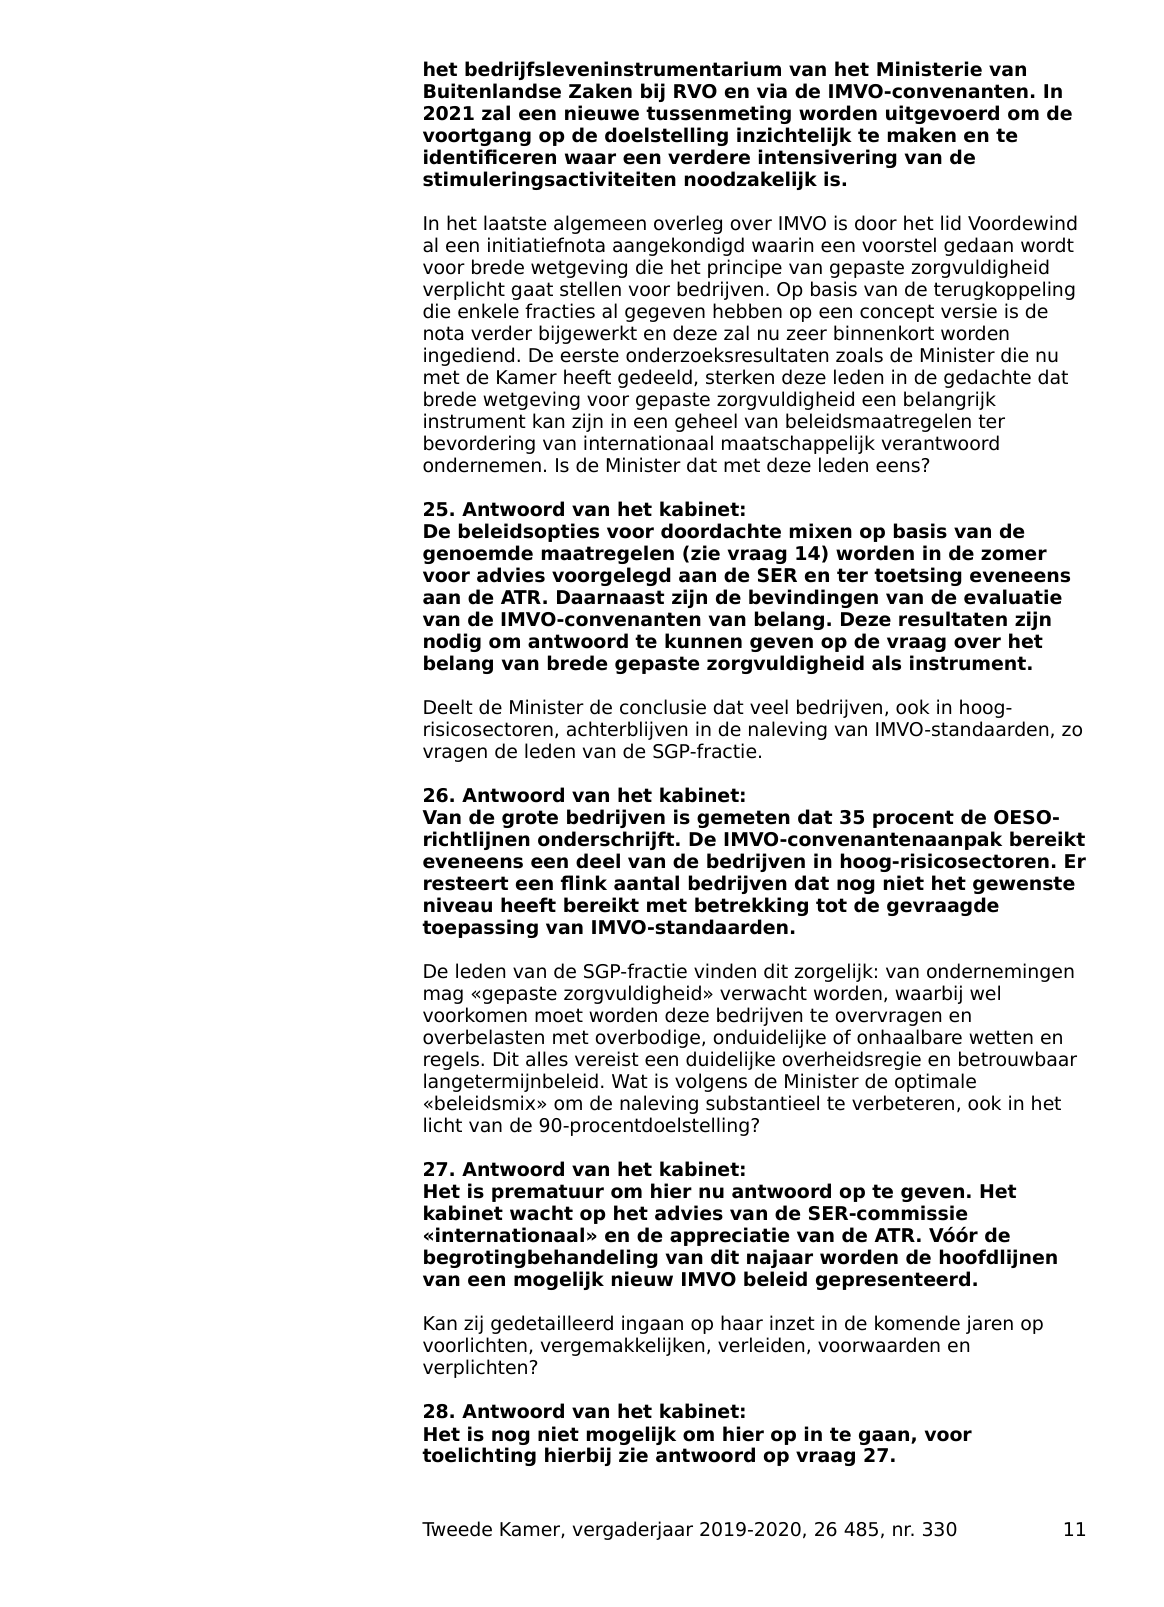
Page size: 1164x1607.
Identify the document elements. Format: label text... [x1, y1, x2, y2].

text 28. Antwoord van het kabinet: [422, 1401, 1087, 1423]
text 26. Antwoord van het kabinet: [422, 785, 1087, 807]
text Het is prematuur om hier nu antwoord op te geven. Het kabinet wacht op het advies van de SER-commissie «internationaal» en de appreciatie van de ATR. Vóór de begrotingbehandeling van dit najaar worden de hoofdlijnen van een mogelijk nieuw IMVO beleid gepresenteerd. [422, 1181, 1087, 1291]
text 25. Antwoord van het kabinet: [422, 499, 1087, 521]
text In het laatste algemeen overleg over IMVO is door het lid Voordewind al een initiatiefnota aangekondigd waarin een voorstel gedaan wordt voor brede wetgeving die het principe van gepaste zorgvuldigheid verplicht gaat stellen voor bedrijven. Op basis van de terugkoppeling die enkele fracties al gegeven hebben op een concept versie is de nota verder bijgewerkt en deze zal nu zeer binnenkort worden ingediend. De eerste onderzoeksresultaten zoals de Minister die nu met de Kamer heeft gedeeld, sterken deze leden in de gedachte dat brede wetgeving voor gepaste zorgvuldigheid een belangrijk instrument kan zijn in een geheel van beleidsmaatregelen ter bevordering van internationaal maatschappelijk verantwoord ondernemen. Is de Minister dat met deze leden eens? [422, 213, 1087, 477]
text Kan zij gedetailleerd ingaan op haar inzet in de komende jaren op voorlichten, vergemakkelijken, verleiden, voorwaarden en verplichten? [422, 1313, 1087, 1379]
text het bedrijfsleveninstrumentarium van het Ministerie van Buitenlandse Zaken bij RVO en via de IMVO-convenanten. In 2021 zal een nieuwe tussenmeting worden uitgevoerd om de voortgang op de doelstelling inzichtelijk te maken en te identificeren waar een verdere intensivering van de stimuleringsactiviteiten noodzakelijk is. [422, 59, 1087, 191]
text De leden van de SGP-fractie vinden dit zorgelijk: van ondernemingen mag «gepaste zorgvuldigheid» verwacht worden, waarbij wel voorkomen moet worden deze bedrijven te overvragen en overbelasten met overbodige, onduidelijke of onhaalbare wetten en regels. Dit alles vereist een duidelijke overheidsregie en betrouwbaar langetermijnbeleid. Wat is volgens de Minister de optimale «beleidsmix» om de naleving substantieel te verbeteren, ook in het licht van de 90-procentdoelstelling? [422, 961, 1087, 1137]
text Het is nog niet mogelijk om hier op in te gaan, voor toelichting hierbij zie antwoord op vraag 27. [422, 1423, 1087, 1467]
text 27. Antwoord van het kabinet: [422, 1159, 1087, 1181]
text De beleidsopties voor doordachte mixen op basis van de genoemde maatregelen (zie vraag 14) worden in de zomer voor advies voorgelegd aan de SER en ter toetsing eveneens aan de ATR. Daarnaast zijn de bevindingen van de evaluatie van de IMVO-convenanten van belang. Deze resultaten zijn nodig om antwoord te kunnen geven op de vraag over het belang van brede gepaste zorgvuldigheid als instrument. [422, 521, 1087, 675]
text Van de grote bedrijven is gemeten dat 35 procent de OESO-richtlijnen onderschrijft. De IMVO-convenantenaanpak bereikt eveneens een deel van de bedrijven in hoog-risicosectoren. Er resteert een flink aantal bedrijven dat nog niet het gewenste niveau heeft bereikt met betrekking tot de gevraagde toepassing van IMVO-standaarden. [422, 807, 1087, 939]
text Deelt de Minister de conclusie dat veel bedrijven, ook in hoog-risicosectoren, achterblijven in de naleving van IMVO-standaarden, zo vragen de leden van de SGP-fractie. [422, 697, 1087, 763]
